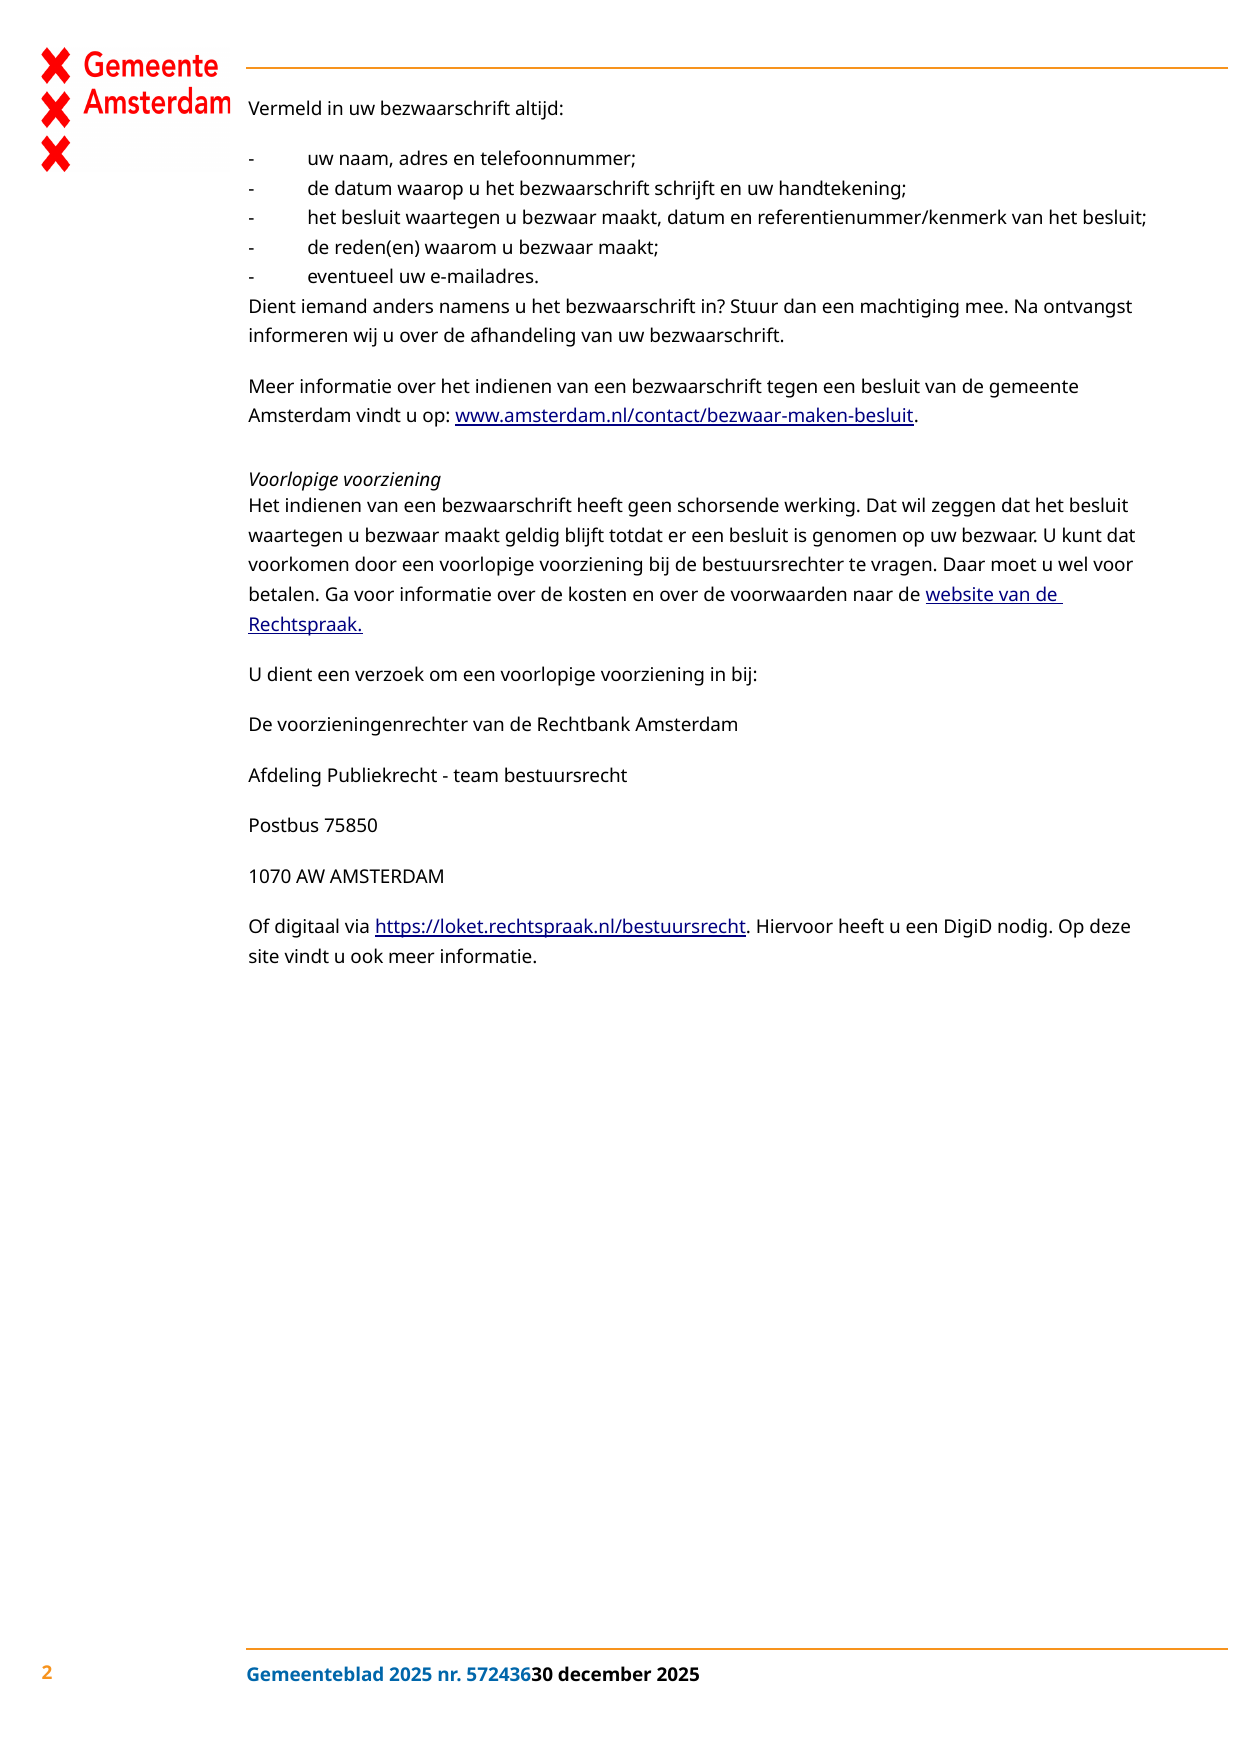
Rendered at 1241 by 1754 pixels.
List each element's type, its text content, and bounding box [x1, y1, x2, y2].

text Meer informatie over het indienen van een bezwaarschrift tegen een besluit van de gemeente Amsterdam vindt u op: www.amsterdam.nl/contact/bezwaar-maken-besluit. [248, 373, 1152, 428]
text Het indienen van een bezwaarschrift heeft geen schorsende werking. Dat wil zeggen dat het besluit waartegen u bezwaar maakt geldig blijft totdat er een besluit is genomen op uw bezwaar. U kunt dat voorkomen door een voorlopige voorziening bij de bestuursrechter te vragen. Daar moet u wel voor betalen. Ga voor informatie over de kosten en over de voorwaarden naar de website van de Rechtspraak. [248, 492, 1152, 636]
text De voorzieningenrechter van de Rechtbank Amsterdam [248, 712, 1152, 737]
list de datum waarop u het bezwaarschrift schrijft en uw handtekening; [248, 175, 1152, 201]
list uw naam, adres en telefoonnummer; [248, 145, 1152, 171]
text 1070 AW AMSTERDAM [248, 863, 1152, 888]
text Of digitaal via https://loket.rechtspraak.nl/bestuursrecht. Hiervoor heeft u een DigiD nodig. Op deze site vindt u ook meer informatie. [248, 913, 1152, 968]
text Vermeld in uw bezwaarschrift altijd: [248, 95, 1152, 121]
text U dient een verzoek om een voorlopige voorziening in bij: [248, 661, 1152, 687]
picture [41, 47, 231, 172]
list de reden(en) waarom u bezwaar maakt; [248, 234, 1152, 260]
text Dient iemand anders namens u het bezwaarschrift in? Stuur dan een machtiging mee. Na ontvangst informeren wij u over de afhandeling van uw bezwaarschrift. [248, 293, 1152, 348]
text Postbus 75850 [248, 812, 1152, 838]
text Afdeling Publiekrecht - team bestuursrecht [248, 762, 1152, 788]
list het besluit waartegen u bezwaar maakt, datum en referentienummer/kenmerk van het besluit; [248, 204, 1152, 230]
text Voorlopige voorziening [248, 467, 1152, 492]
list eventueel uw e-mailadres. [248, 263, 1152, 289]
